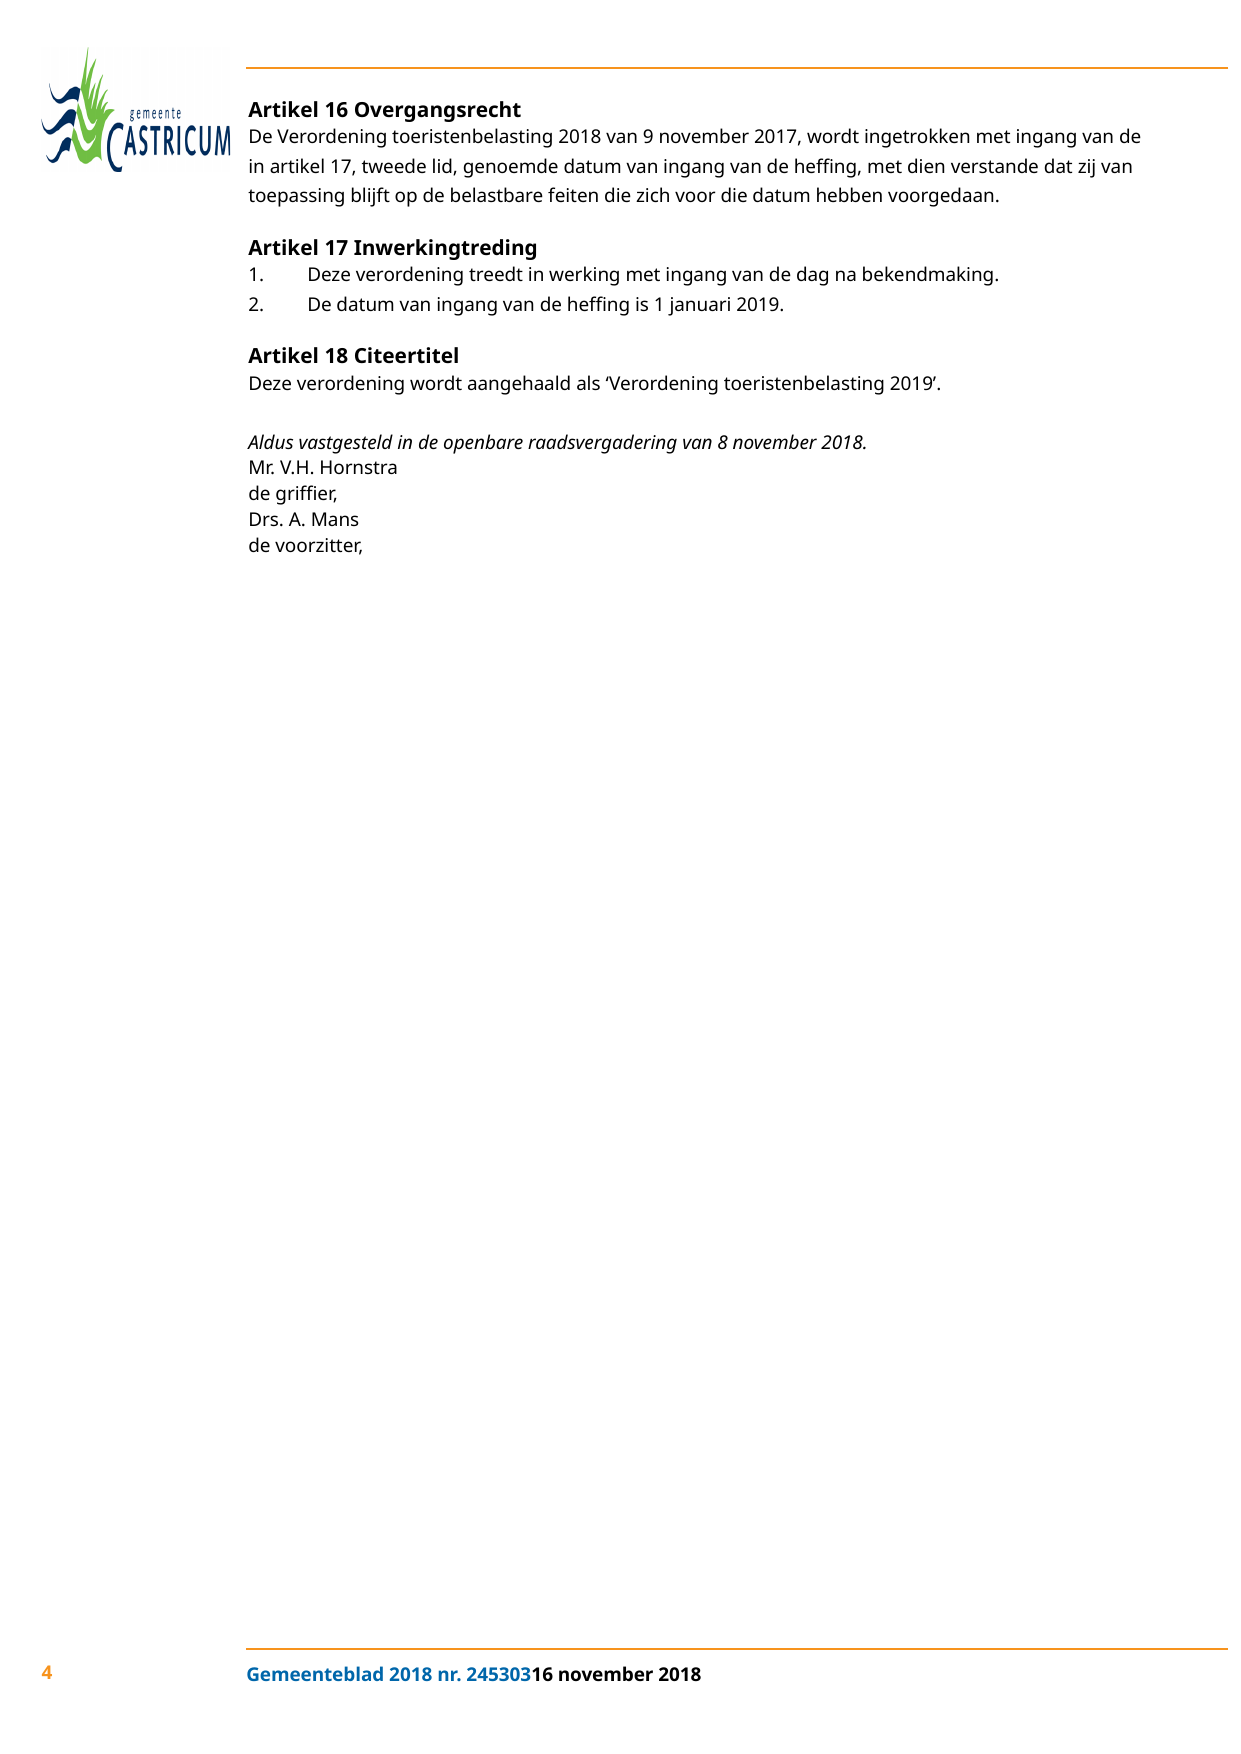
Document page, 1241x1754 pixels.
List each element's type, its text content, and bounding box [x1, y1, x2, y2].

text Drs. A. Mans [248, 506, 1152, 532]
text Artikel 18 Citeertitel [248, 341, 1152, 370]
text Deze verordening wordt aangehaald als ‘Verordening toeristenbelasting 2019’. [248, 370, 1152, 395]
list De datum van ingang van de heffing is 1 januari 2019. [248, 291, 1152, 317]
text de griffier, [248, 480, 1152, 506]
text Artikel 17 Inwerkingtreding [248, 233, 1152, 261]
text Mr. V.H. Hornstra [248, 454, 1152, 480]
list Deze verordening treedt in werking met ingang van de dag na bekendmaking. [248, 261, 1152, 287]
picture [41, 47, 231, 172]
text Artikel 16 Overgangsrecht [248, 95, 1152, 123]
text De Verordening toeristenbelasting 2018 van 9 november 2017, wordt ingetrokken met ingang van de in artikel 17, tweede lid, genoemde datum van ingang van de heffing, met dien verstande dat zij van toepassing blijft op de belastbare feiten die zich voor die datum hebben voorgedaan. [248, 123, 1152, 208]
text Aldus vastgesteld in de openbare raadsvergadering van 8 november 2018. [248, 429, 1152, 454]
text de voorzitter, [248, 532, 1152, 557]
